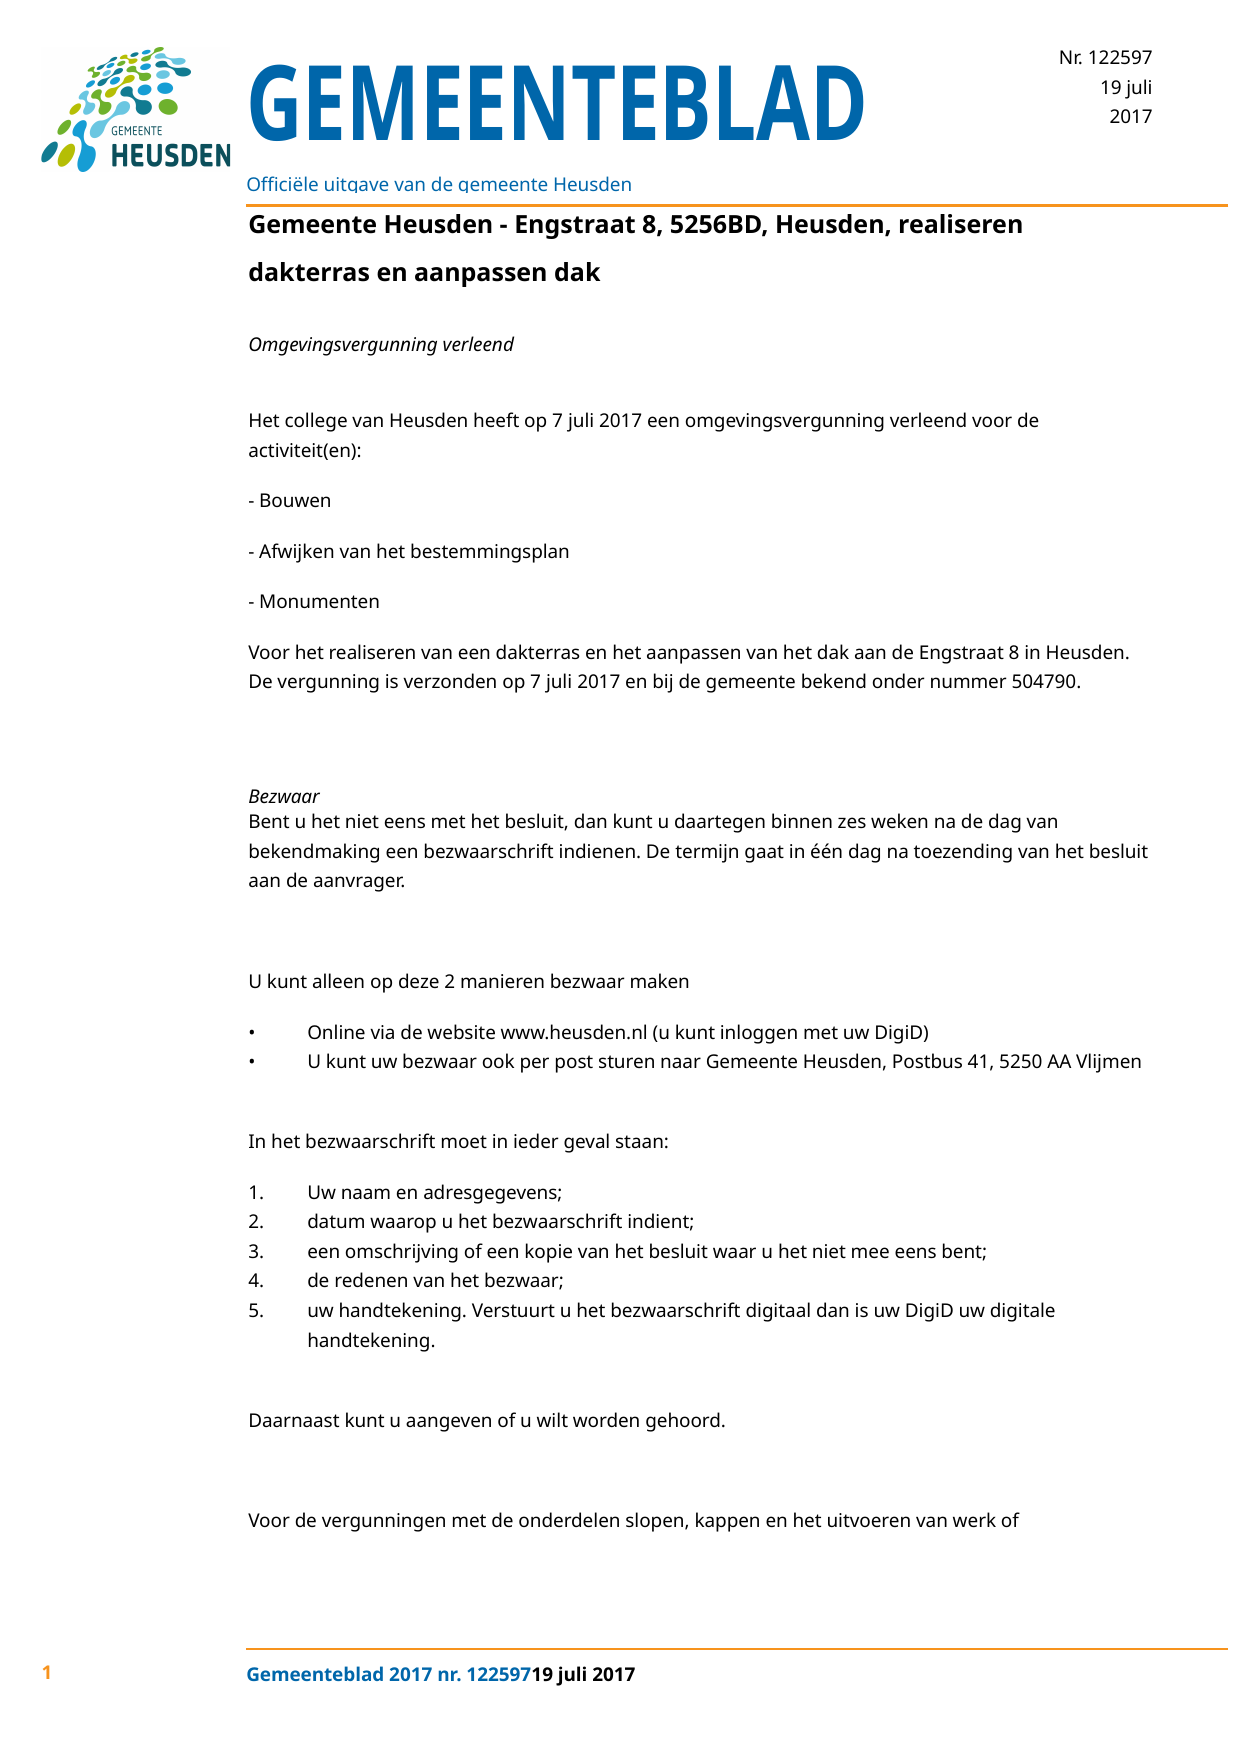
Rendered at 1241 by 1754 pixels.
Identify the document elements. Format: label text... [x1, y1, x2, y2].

text In het bezwaarschrift moet in ieder geval staan: [248, 1128, 1152, 1154]
list datum waarop u het bezwaarschrift indient; [248, 1208, 1152, 1234]
list de redenen van het bezwaar; [248, 1268, 1152, 1293]
text Gemeente Heusden - Engstraat 8, 5256BD, Heusden, realiseren dakterras en aanpassen dak [248, 207, 1152, 288]
text Voor het realiseren van een dakterras en het aanpassen van het dak aan de Engstraat 8 in Heusden. De vergunning is verzonden op 7 juli 2017 en bij de gemeente bekend onder nummer 504790. [248, 639, 1152, 694]
text - Monumenten [248, 588, 1152, 614]
text Omgevingsvergunning verleend [248, 331, 1152, 357]
list Uw naam en adresgegevens; [248, 1179, 1152, 1205]
text U kunt alleen op deze 2 manieren bezwaar maken [248, 968, 1152, 994]
text Het college van Heusden heeft op 7 juli 2017 een omgevingsvergunning verleend voor de activiteit(en): [248, 408, 1152, 463]
list een omschrijving of een kopie van het besluit waar u het niet mee eens bent; [248, 1238, 1152, 1264]
picture [41, 47, 231, 172]
list uw handtekening. Verstuurt u het bezwaarschrift digitaal dan is uw DigiD uw digitale handtekening. [248, 1297, 1152, 1353]
list Online via de website www.heusden.nl (u kunt inloggen met uw DigiD) [248, 1019, 1152, 1045]
text - Afwijken van het bestemmingsplan [248, 538, 1152, 564]
text Voor de vergunningen met de onderdelen slopen, kappen en het uitvoeren van werk of [248, 1508, 1152, 1533]
text Bezwaar [248, 783, 1152, 808]
text - Bouwen [248, 488, 1152, 513]
list U kunt uw bezwaar ook per post sturen naar Gemeente Heusden, Postbus 41, 5250 AA Vlijmen [248, 1048, 1152, 1074]
text Daarnaast kunt u aangeven of u wilt worden gehoord. [248, 1407, 1152, 1433]
text Bent u het niet eens met het besluit, dan kunt u daartegen binnen zes weken na de dag van bekendmaking een bezwaarschrift indienen. De termijn gaat in één dag na toezending van het besluit aan de aanvrager. [248, 808, 1152, 893]
